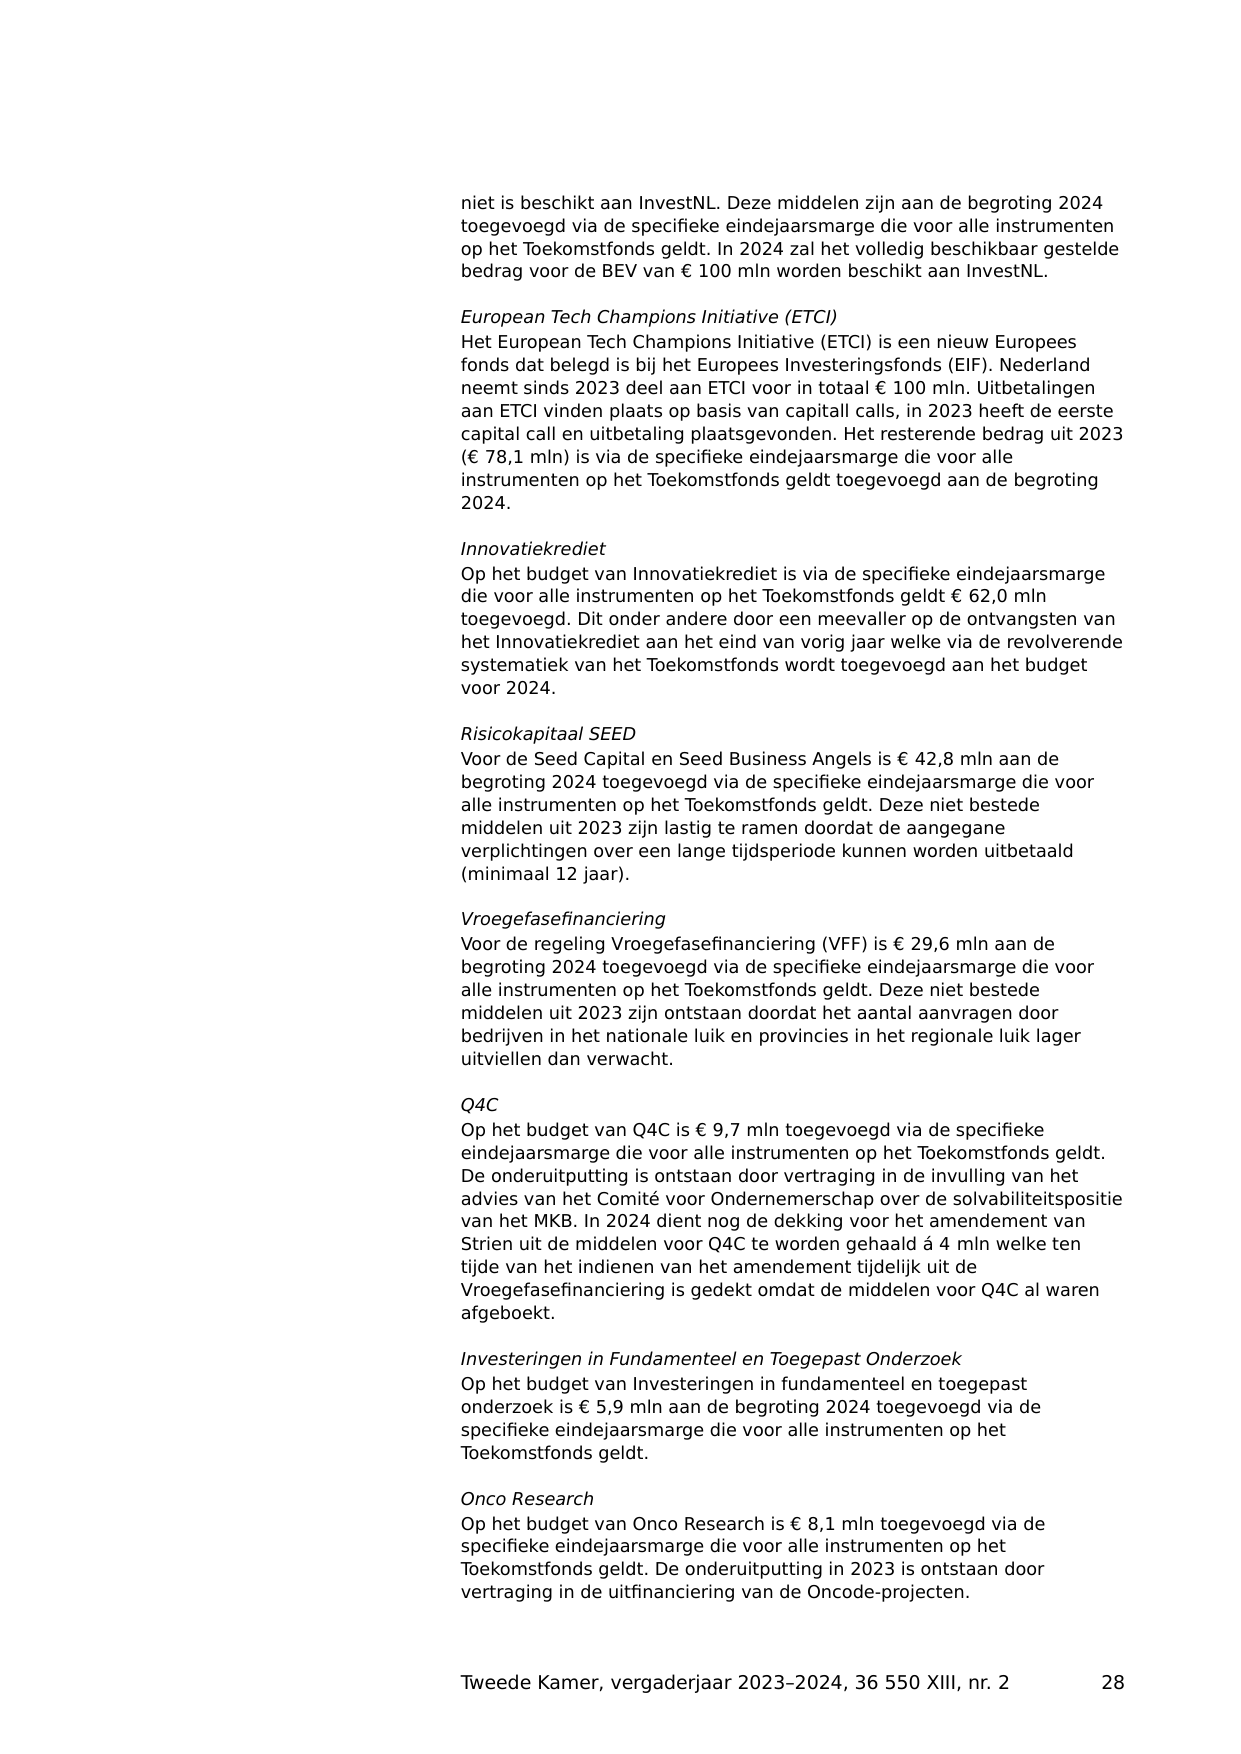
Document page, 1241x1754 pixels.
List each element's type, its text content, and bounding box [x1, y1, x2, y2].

text Risicokapitaal SEED [461, 722, 1125, 745]
text Onco Research [461, 1487, 1125, 1509]
text Op het budget van Q4C is € 9,7 mln toegevoegd via de specifieke eindejaarsmarge die voor alle instrumenten op het Toekomstfonds geldt. De onderuitputting is ontstaan door vertraging in de invulling van het advies van het Comité voor Ondernemerschap over de solvabiliteitspositie van het MKB. In 2024 dient nog de dekking voor het amendement van Strien uit de middelen voor Q4C te worden gehaald á 4 mln welke ten tijde van het indienen van het amendement tijdelijk uit de Vroegefasefinanciering is gedekt omdat de middelen voor Q4C al waren afgeboekt. [461, 1118, 1125, 1324]
text niet is beschikt aan InvestNL. Deze middelen zijn aan de begroting 2024 toegevoegd via de specifieke eindejaarsmarge die voor alle instrumenten op het Toekomstfonds geldt. In 2024 zal het volledig beschikbaar gestelde bedrag voor de BEV van € 100 mln worden beschikt aan InvestNL. [461, 191, 1125, 282]
text Op het budget van Investeringen in fundamenteel en toegepast onderzoek is € 5,9 mln aan de begroting 2024 toegevoegd via de specifieke eindejaarsmarge die voor alle instrumenten op het Toekomstfonds geldt. [461, 1372, 1125, 1464]
text Q4C [461, 1093, 1125, 1116]
text Op het budget van Onco Research is € 8,1 mln toegevoegd via de specifieke eindejaarsmarge die voor alle instrumenten op het Toekomstfonds geldt. De onderuitputting in 2023 is ontstaan door vertraging in de uitfinanciering van de Oncode-projecten. [461, 1512, 1125, 1603]
text Voor de regeling Vroegefasefinanciering (VFF) is € 29,6 mln aan de begroting 2024 toegevoegd via de specifieke eindejaarsmarge die voor alle instrumenten op het Toekomstfonds geldt. Deze niet bestede middelen uit 2023 zijn ontstaan doordat het aantal aanvragen door bedrijven in het nationale luik en provincies in het regionale luik lager uitviellen dan verwacht. [461, 932, 1125, 1070]
text Op het budget van Innovatiekrediet is via de specifieke eindejaarsmarge die voor alle instrumenten op het Toekomstfonds geldt € 62,0 mln toegevoegd. Dit onder andere door een meevaller op de ontvangsten van het Innovatiekrediet aan het eind van vorig jaar welke via de revolverende systematiek van het Toekomstfonds wordt toegevoegd aan het budget voor 2024. [461, 562, 1125, 699]
text Het European Tech Champions Initiative (ETCI) is een nieuw Europees fonds dat belegd is bĳ het Europees Investeringsfonds (EIF). Nederland neemt sinds 2023 deel aan ETCI voor in totaal € 100 mln. Uitbetalingen aan ETCI vinden plaats op basis van capitall calls, in 2023 heeft de eerste capital call en uitbetaling plaatsgevonden. Het resterende bedrag uit 2023 (€ 78,1 mln) is via de specifieke eindejaarsmarge die voor alle instrumenten op het Toekomstfonds geldt toegevoegd aan de begroting 2024. [461, 330, 1125, 514]
text Voor de Seed Capital en Seed Business Angels is € 42,8 mln aan de begroting 2024 toegevoegd via de specifieke eindejaarsmarge die voor alle instrumenten op het Toekomstfonds geldt. Deze niet bestede middelen uit 2023 zijn lastig te ramen doordat de aangegane verplichtingen over een lange tijdsperiode kunnen worden uitbetaald (minimaal 12 jaar). [461, 747, 1125, 884]
text Investeringen in Fundamenteel en Toegepast Onderzoek [461, 1347, 1125, 1370]
text Vroegefasefinanciering [461, 907, 1125, 930]
text European Tech Champions Initiative (ETCI) [461, 305, 1125, 328]
text Innovatiekrediet [461, 537, 1125, 559]
